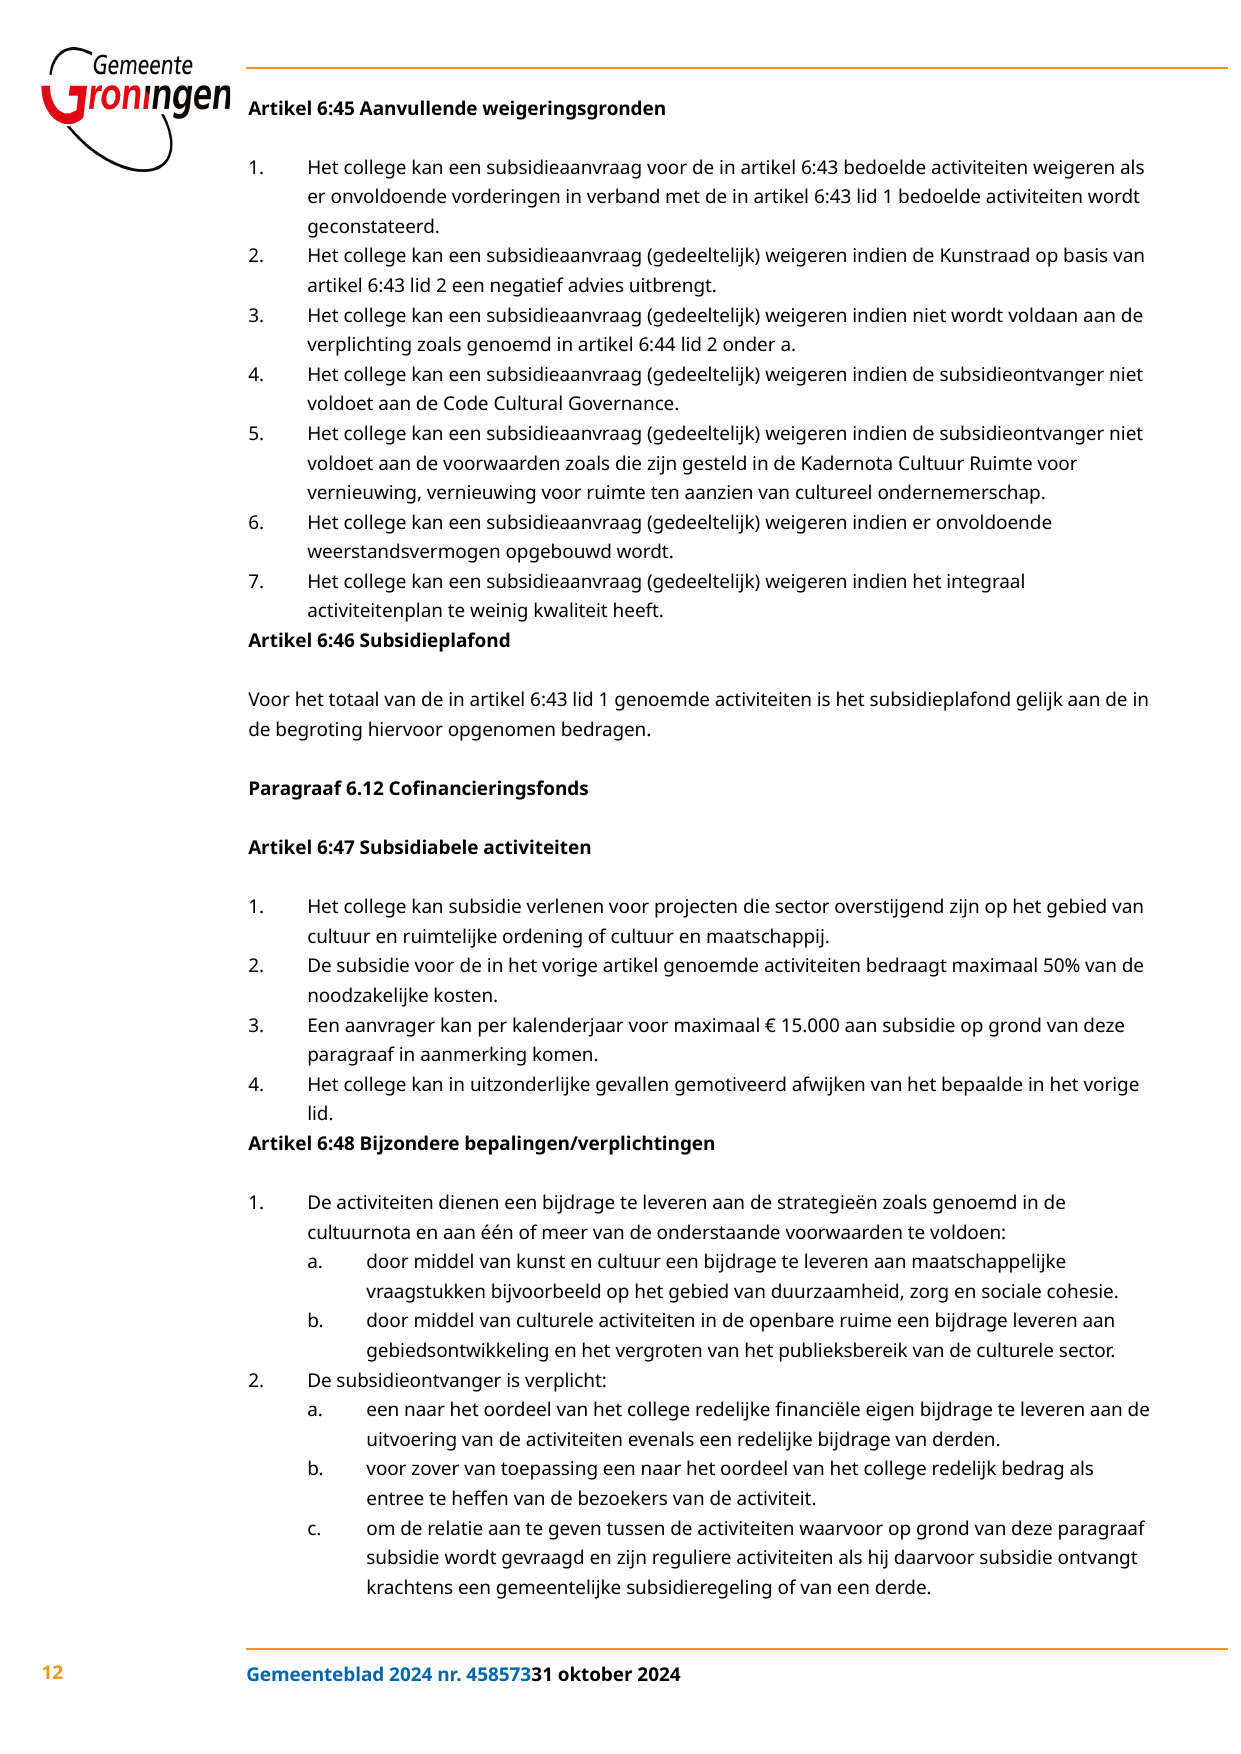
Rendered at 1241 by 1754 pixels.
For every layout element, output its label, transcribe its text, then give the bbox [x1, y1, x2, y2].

text Voor het totaal van de in artikel 6:43 lid 1 genoemde activiteiten is het subsidieplafond gelijk aan de in de begroting hiervoor opgenomen bedragen. [248, 686, 1152, 742]
list Het college kan een subsidieaanvraag (gedeeltelijk) weigeren indien niet wordt voldaan aan de verplichting zoals genoemd in artikel 6:44 lid 2 onder a. [248, 302, 1152, 357]
list De subsidieontvanger is verplicht: [248, 1367, 1152, 1393]
picture [41, 47, 231, 172]
list De activiteiten dienen een bijdrage te leveren aan de strategieën zoals genoemd in de cultuurnota en aan één of meer van de onderstaande voorwaarden te voldoen: [248, 1189, 1152, 1245]
list om de relatie aan te geven tussen de activiteiten waarvoor op grond van deze paragraaf subsidie wordt gevraagd en zijn reguliere activiteiten als hij daarvoor subsidie ontvangt krachtens een gemeentelijke subsidieregeling of van een derde. [307, 1515, 1152, 1600]
text Artikel 6:47 Subsidiabele activiteiten [248, 834, 1152, 860]
list Het college kan een subsidieaanvraag (gedeeltelijk) weigeren indien er onvoldoende weerstandsvermogen opgebouwd wordt. [248, 509, 1152, 564]
text Artikel 6:45 Aanvullende weigeringsgronden [248, 95, 1152, 121]
text Artikel 6:48 Bijzondere bepalingen/verplichtingen [248, 1130, 1152, 1156]
list Het college kan subsidie verlenen voor projecten die sector overstijgend zijn op het gebied van cultuur en ruimtelijke ordening of cultuur en maatschappij. [248, 893, 1152, 949]
list Het college kan een subsidieaanvraag (gedeeltelijk) weigeren indien het integraal activiteitenplan te weinig kwaliteit heeft. [248, 568, 1152, 623]
list een naar het oordeel van het college redelijke financiële eigen bijdrage te leveren aan de uitvoering van de activiteiten evenals een redelijke bijdrage van derden. [307, 1396, 1152, 1452]
list voor zover van toepassing een naar het oordeel van het college redelijk bedrag als entree te heffen van de bezoekers van de activiteit. [307, 1456, 1152, 1511]
list Een aanvrager kan per kalenderjaar voor maximaal € 15.000 aan subsidie op grond van deze paragraaf in aanmerking komen. [248, 1012, 1152, 1067]
text Paragraaf 6.12 Cofinancieringsfonds [248, 775, 1152, 801]
list door middel van culturele activiteiten in de openbare ruime een bijdrage leveren aan gebiedsontwikkeling en het vergroten van het publieksbereik van de culturele sector. [307, 1308, 1152, 1363]
list Het college kan een subsidieaanvraag (gedeeltelijk) weigeren indien de subsidieontvanger niet voldoet aan de voorwaarden zoals die zijn gesteld in de Kadernota Cultuur Ruimte voor vernieuwing, vernieuwing voor ruimte ten aanzien van cultureel ondernemerschap. [248, 420, 1152, 505]
list Het college kan een subsidieaanvraag (gedeeltelijk) weigeren indien de subsidieontvanger niet voldoet aan de Code Cultural Governance. [248, 361, 1152, 416]
list Het college kan in uitzonderlijke gevallen gemotiveerd afwijken van het bepaalde in het vorige lid. [248, 1071, 1152, 1126]
list Het college kan een subsidieaanvraag voor de in artikel 6:43 bedoelde activiteiten weigeren als er onvoldoende vorderingen in verband met de in artikel 6:43 lid 1 bedoelde activiteiten wordt geconstateerd. [248, 154, 1152, 239]
text Artikel 6:46 Subsidieplafond [248, 627, 1152, 653]
list De subsidie voor de in het vorige artikel genoemde activiteiten bedraagt maximaal 50% van de noodzakelijke kosten. [248, 953, 1152, 1008]
list door middel van kunst en cultuur een bijdrage te leveren aan maatschappelijke vraagstukken bijvoorbeeld op het gebied van duurzaamheid, zorg en sociale cohesie. [307, 1248, 1152, 1304]
list Het college kan een subsidieaanvraag (gedeeltelijk) weigeren indien de Kunstraad op basis van artikel 6:43 lid 2 een negatief advies uitbrengt. [248, 243, 1152, 298]
